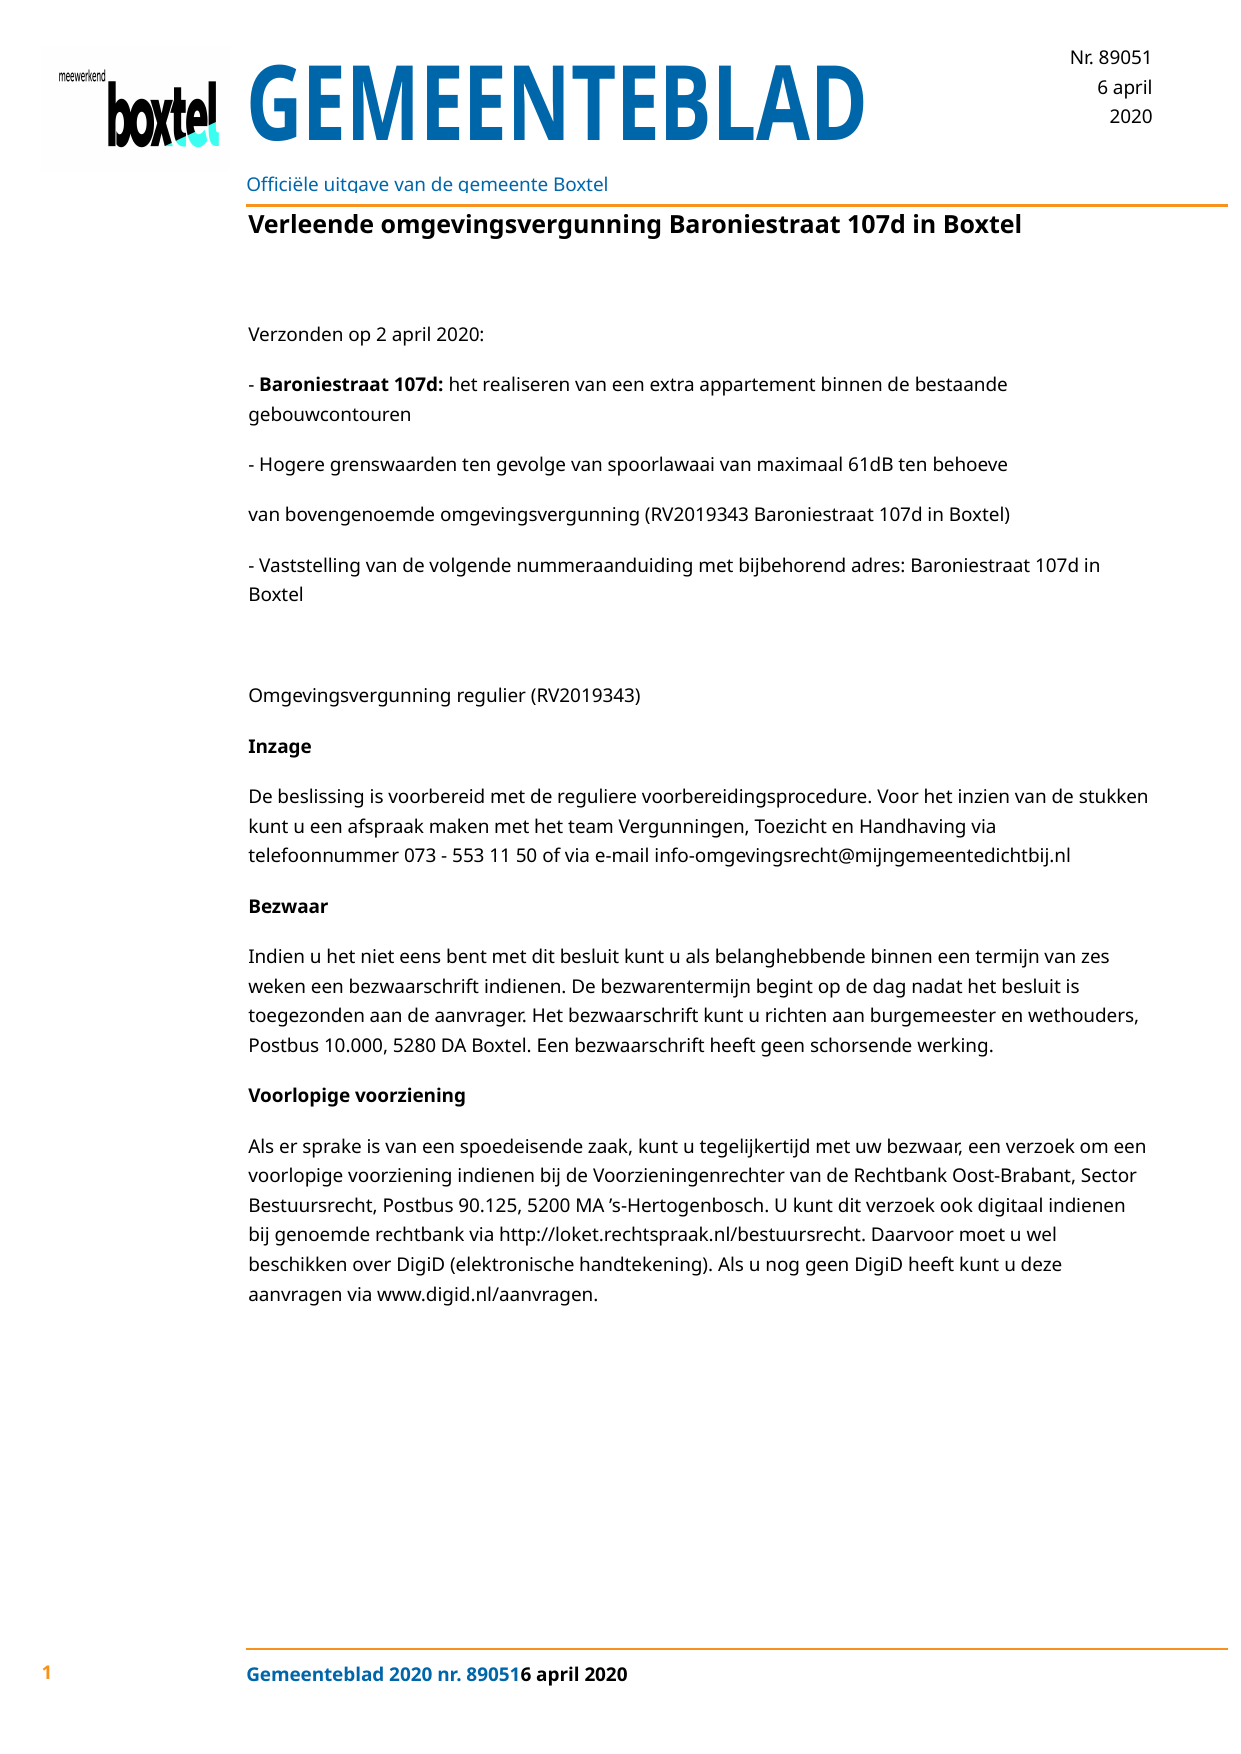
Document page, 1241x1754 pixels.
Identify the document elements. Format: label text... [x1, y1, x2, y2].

text Bezwaar [248, 893, 1152, 918]
text De beslissing is voorbereid met de reguliere voorbereidingsprocedure. Voor het inzien van de stukken kunt u een afspraak maken met het team Vergunningen, Toezicht en Handhaving via telefoonnummer 073 - 553 11 50 of via e-mail info-omgevingsrecht@mijngemeentedichtbij.nl [248, 783, 1152, 868]
text Omgevingsvergunning regulier (RV2019343) [248, 682, 1152, 708]
text Verleende omgevingsvergunning Baroniestraat 107d in Boxtel [248, 207, 1152, 241]
text Als er sprake is van een spoedeisende zaak, kunt u tegelijkertijd met uw bezwaar, een verzoek om een voorlopige voorziening indienen bij de Voorzieningenrechter van de Rechtbank Oost-Brabant, Sector Bestuursrecht, Postbus 90.125, 5200 MA ’s-Hertogenbosch. U kunt dit verzoek ook digitaal indienen bij genoemde rechtbank via http://loket.rechtspraak.nl/bestuursrecht. Daarvoor moet u wel beschikken over DigiD (elektronische handtekening). Als u nog geen DigiD heeft kunt u deze aanvragen via www.digid.nl/aanvragen. [248, 1133, 1152, 1306]
text Verzonden op 2 april 2020: [248, 321, 1152, 346]
text Voorlopige voorziening [248, 1082, 1152, 1108]
text van bovengenoemde omgevingsvergunning (RV2019343 Baroniestraat 107d in Boxtel) [248, 502, 1152, 527]
picture [41, 47, 231, 172]
text - Baroniestraat 107d: het realiseren van een extra appartement binnen de bestaande gebouwcontouren [248, 371, 1152, 426]
text - Hogere grenswaarden ten gevolge van spoorlawaai van maximaal 61dB ten behoeve [248, 451, 1152, 477]
text Inzage [248, 733, 1152, 758]
text Indien u het niet eens bent met dit besluit kunt u als belanghebbende binnen een termijn van zes weken een bezwaarschrift indienen. De bezwarentermijn begint op de dag nadat het besluit is toegezonden aan de aanvrager. Het bezwaarschrift kunt u richten aan burgemeester en wethouders, Postbus 10.000, 5280 DA Boxtel. Een bezwaarschrift heeft geen schorsende werking. [248, 943, 1152, 1058]
text - Vaststelling van de volgende nummeraanduiding met bijbehorend adres: Baroniestraat 107d in Boxtel [248, 552, 1152, 607]
